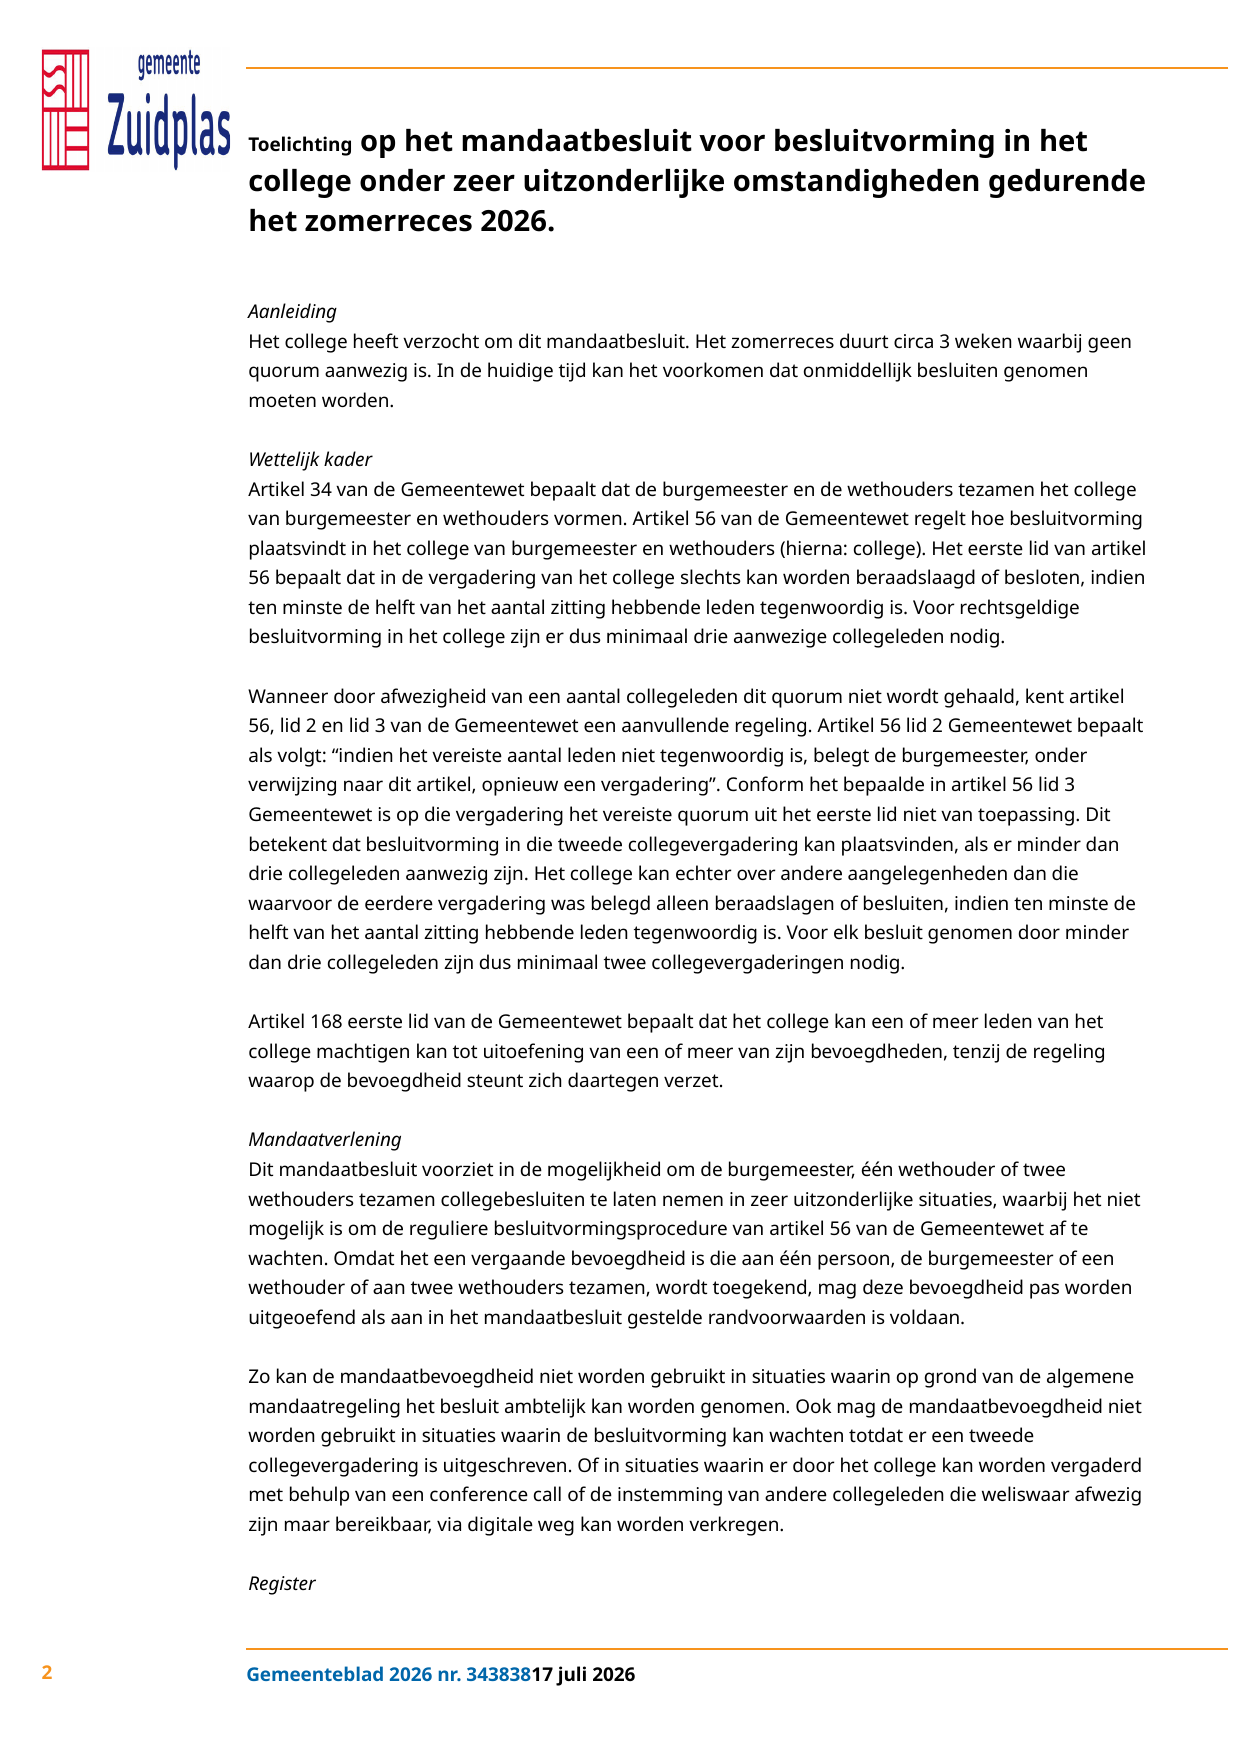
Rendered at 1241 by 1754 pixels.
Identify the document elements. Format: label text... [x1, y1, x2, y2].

text Mandaatverlening [248, 1127, 1152, 1152]
text Artikel 34 van de Gemeentewet bepaalt dat de burgemeester en de wethouders tezamen het college van burgemeester en wethouders vormen. Artikel 56 van de Gemeentewet regelt hoe besluitvorming plaatsvindt in het college van burgemeester en wethouders (hierna: college). Het eerste lid van artikel 56 bepaalt dat in de vergadering van het college slechts kan worden beraadslaagd of besloten, indien ten minste de helft van het aantal zitting hebbende leden tegenwoordig is. Voor rechtsgeldige besluitvorming in het college zijn er dus minimaal drie aanwezige collegeleden nodig. [248, 476, 1152, 649]
text Zo kan de mandaatbevoegdheid niet worden gebruikt in situaties waarin op grond van de algemene mandaatregeling het besluit ambtelijk kan worden genomen. Ook mag de mandaatbevoegdheid niet worden gebruikt in situaties waarin de besluitvorming kan wachten totdat er een tweede collegevergadering is uitgeschreven. Of in situaties waarin er door het college kan worden vergaderd met behulp van een conference call of de instemming van andere collegeleden die weliswaar afwezig zijn maar bereikbaar, via digitale weg kan worden verkregen. [248, 1363, 1152, 1537]
text Dit mandaatbesluit voorziet in de mogelijkheid om de burgemeester, één wethouder of twee wethouders tezamen collegebesluiten te laten nemen in zeer uitzonderlijke situaties, waarbij het niet mogelijk is om de reguliere besluitvormingsprocedure van artikel 56 van de Gemeentewet af te wachten. Omdat het een vergaande bevoegdheid is die aan één persoon, de burgemeester of een wethouder of aan twee wethouders tezamen, wordt toegekend, mag deze bevoegdheid pas worden uitgeoefend als aan in het mandaatbesluit gestelde randvoorwaarden is voldaan. [248, 1156, 1152, 1330]
text Wettelijk kader [248, 446, 1152, 472]
text Het college heeft verzocht om dit mandaatbesluit. Het zomerreces duurt circa 3 weken waarbij geen quorum aanwezig is. In de huidige tijd kan het voorkomen dat onmiddellijk besluiten genomen moeten worden. [248, 328, 1152, 413]
picture [41, 47, 231, 172]
text Wanneer door afwezigheid van een aantal collegeleden dit quorum niet wordt gehaald, kent artikel 56, lid 2 en lid 3 van de Gemeentewet een aanvullende regeling. Artikel 56 lid 2 Gemeentewet bepaalt als volgt: “indien het vereiste aantal leden niet tegenwoordig is, belegt de burgemeester, onder verwijzing naar dit artikel, opnieuw een vergadering”. Conform het bepaalde in artikel 56 lid 3 Gemeentewet is op die vergadering het vereiste quorum uit het eerste lid niet van toepassing. Dit betekent dat besluitvorming in die tweede collegevergadering kan plaatsvinden, als er minder dan drie collegeleden aanwezig zijn. Het college kan echter over andere aangelegenheden dan die waarvoor de eerdere vergadering was belegd alleen beraadslagen of besluiten, indien ten minste de helft van het aantal zitting hebbende leden tegenwoordig is. Voor elk besluit genomen door minder dan drie collegeleden zijn dus minimaal twee collegevergaderingen nodig. [248, 683, 1152, 975]
text Toelichting op het mandaatbesluit voor besluitvorming in het college onder zeer uitzonderlijke omstandigheden gedurende het zomerreces 2026. [248, 121, 1152, 239]
text Register [248, 1570, 1152, 1596]
text Aanleiding [248, 298, 1152, 324]
text Artikel 168 eerste lid van de Gemeentewet bepaalt dat het college kan een of meer leden van het college machtigen kan tot uitoefening van een of meer van zijn bevoegdheden, tenzij de regeling waarop de bevoegdheid steunt zich daartegen verzet. [248, 1008, 1152, 1093]
